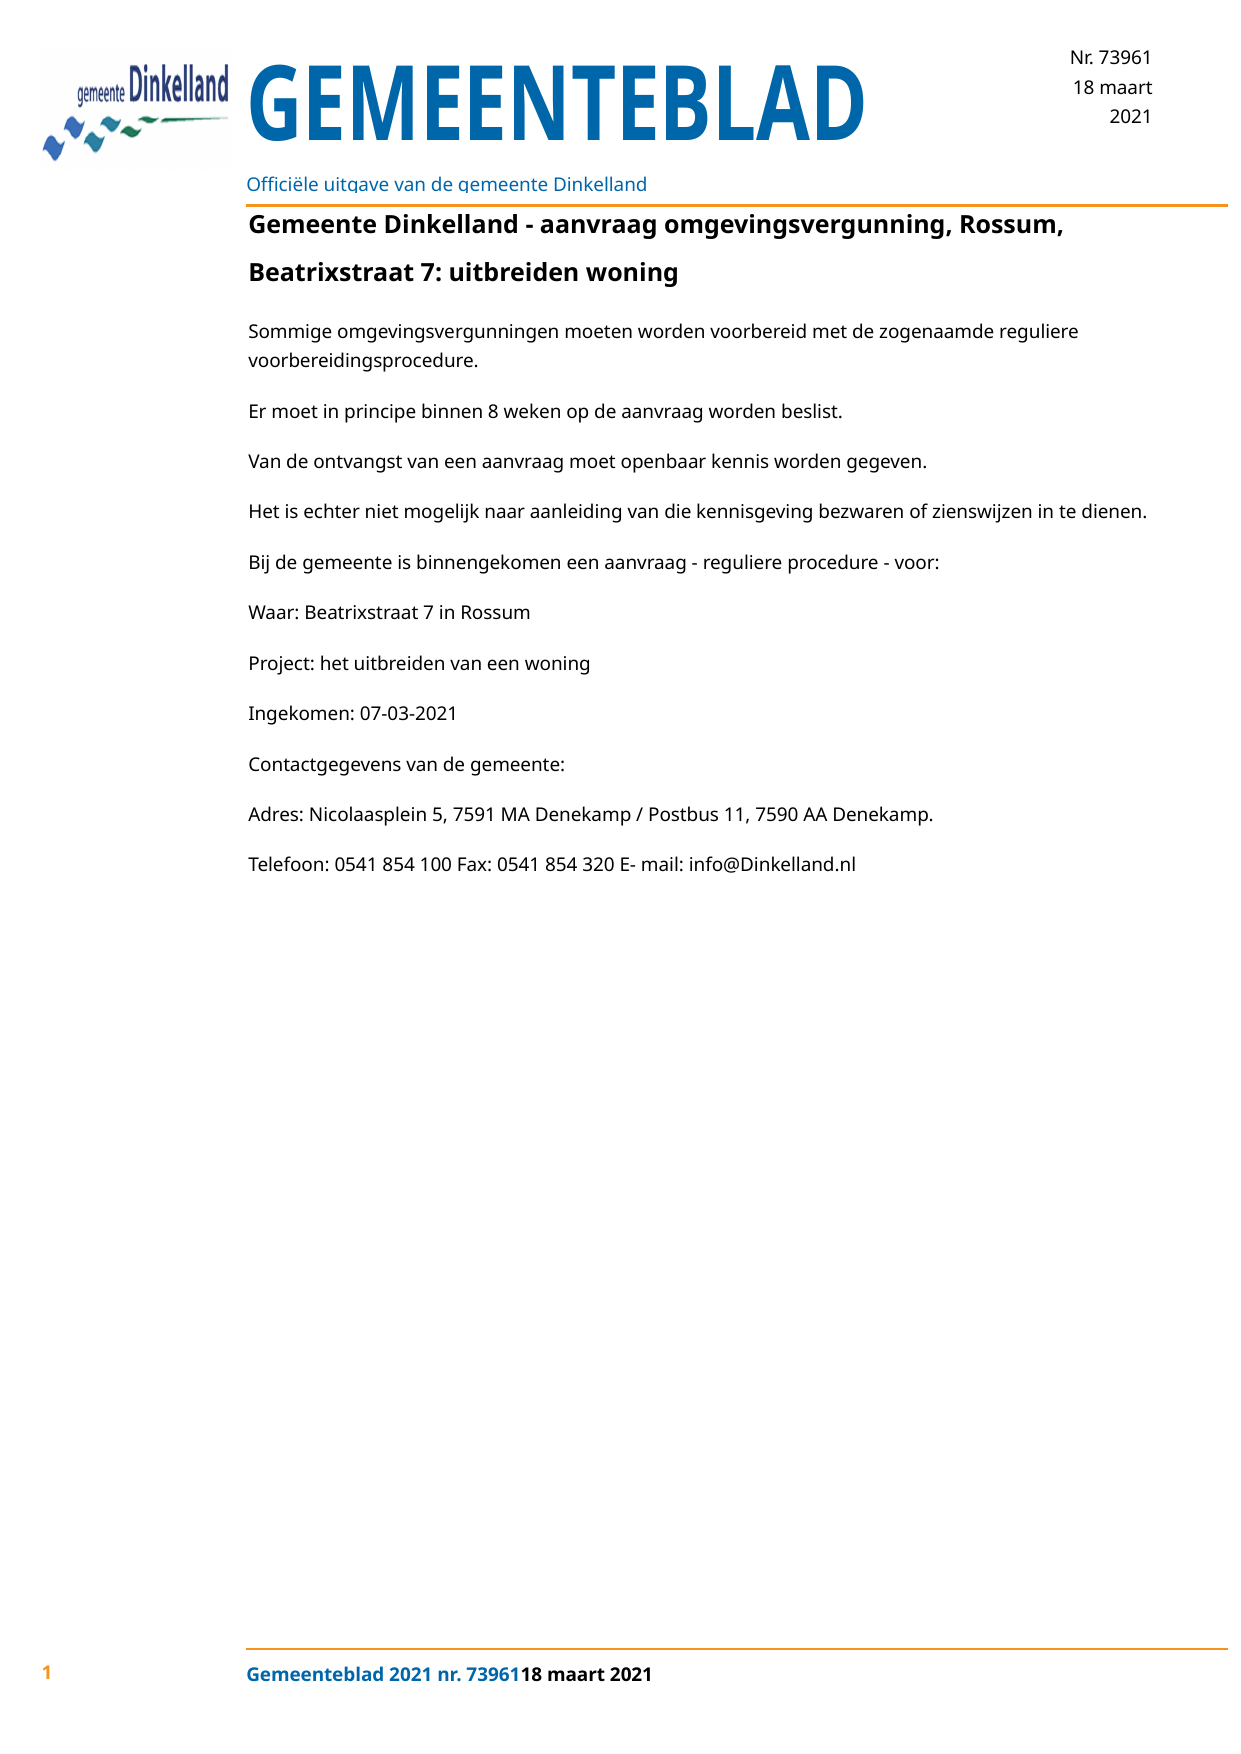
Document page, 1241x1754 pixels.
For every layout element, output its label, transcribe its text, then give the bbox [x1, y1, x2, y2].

text Contactgegevens van de gemeente: [248, 751, 1152, 777]
text Bij de gemeente is binnengekomen een aanvraag - reguliere procedure - voor: [248, 549, 1152, 575]
picture [41, 47, 231, 172]
text Telefoon: 0541 854 100 Fax: 0541 854 320 E- mail: info@Dinkelland.nl [248, 852, 1152, 877]
text Adres: Nicolaasplein 5, 7591 MA Denekamp / Postbus 11, 7590 AA Denekamp. [248, 801, 1152, 827]
text Er moet in principe binnen 8 weken op de aanvraag worden beslist. [248, 398, 1152, 424]
text Ingekomen: 07-03-2021 [248, 700, 1152, 726]
text Sommige omgevingsvergunningen moeten worden voorbereid met de zogenaamde reguliere voorbereidingsprocedure. [248, 318, 1152, 373]
text Van de ontvangst van een aanvraag moet openbaar kennis worden gegeven. [248, 448, 1152, 474]
text Waar: Beatrixstraat 7 in Rossum [248, 599, 1152, 625]
text Gemeente Dinkelland - aanvraag omgevingsvergunning, Rossum, Beatrixstraat 7: uitbreiden woning [248, 207, 1152, 288]
text Het is echter niet mogelijk naar aanleiding van die kennisgeving bezwaren of zienswijzen in te dienen. [248, 499, 1152, 524]
text Project: het uitbreiden van een woning [248, 650, 1152, 676]
